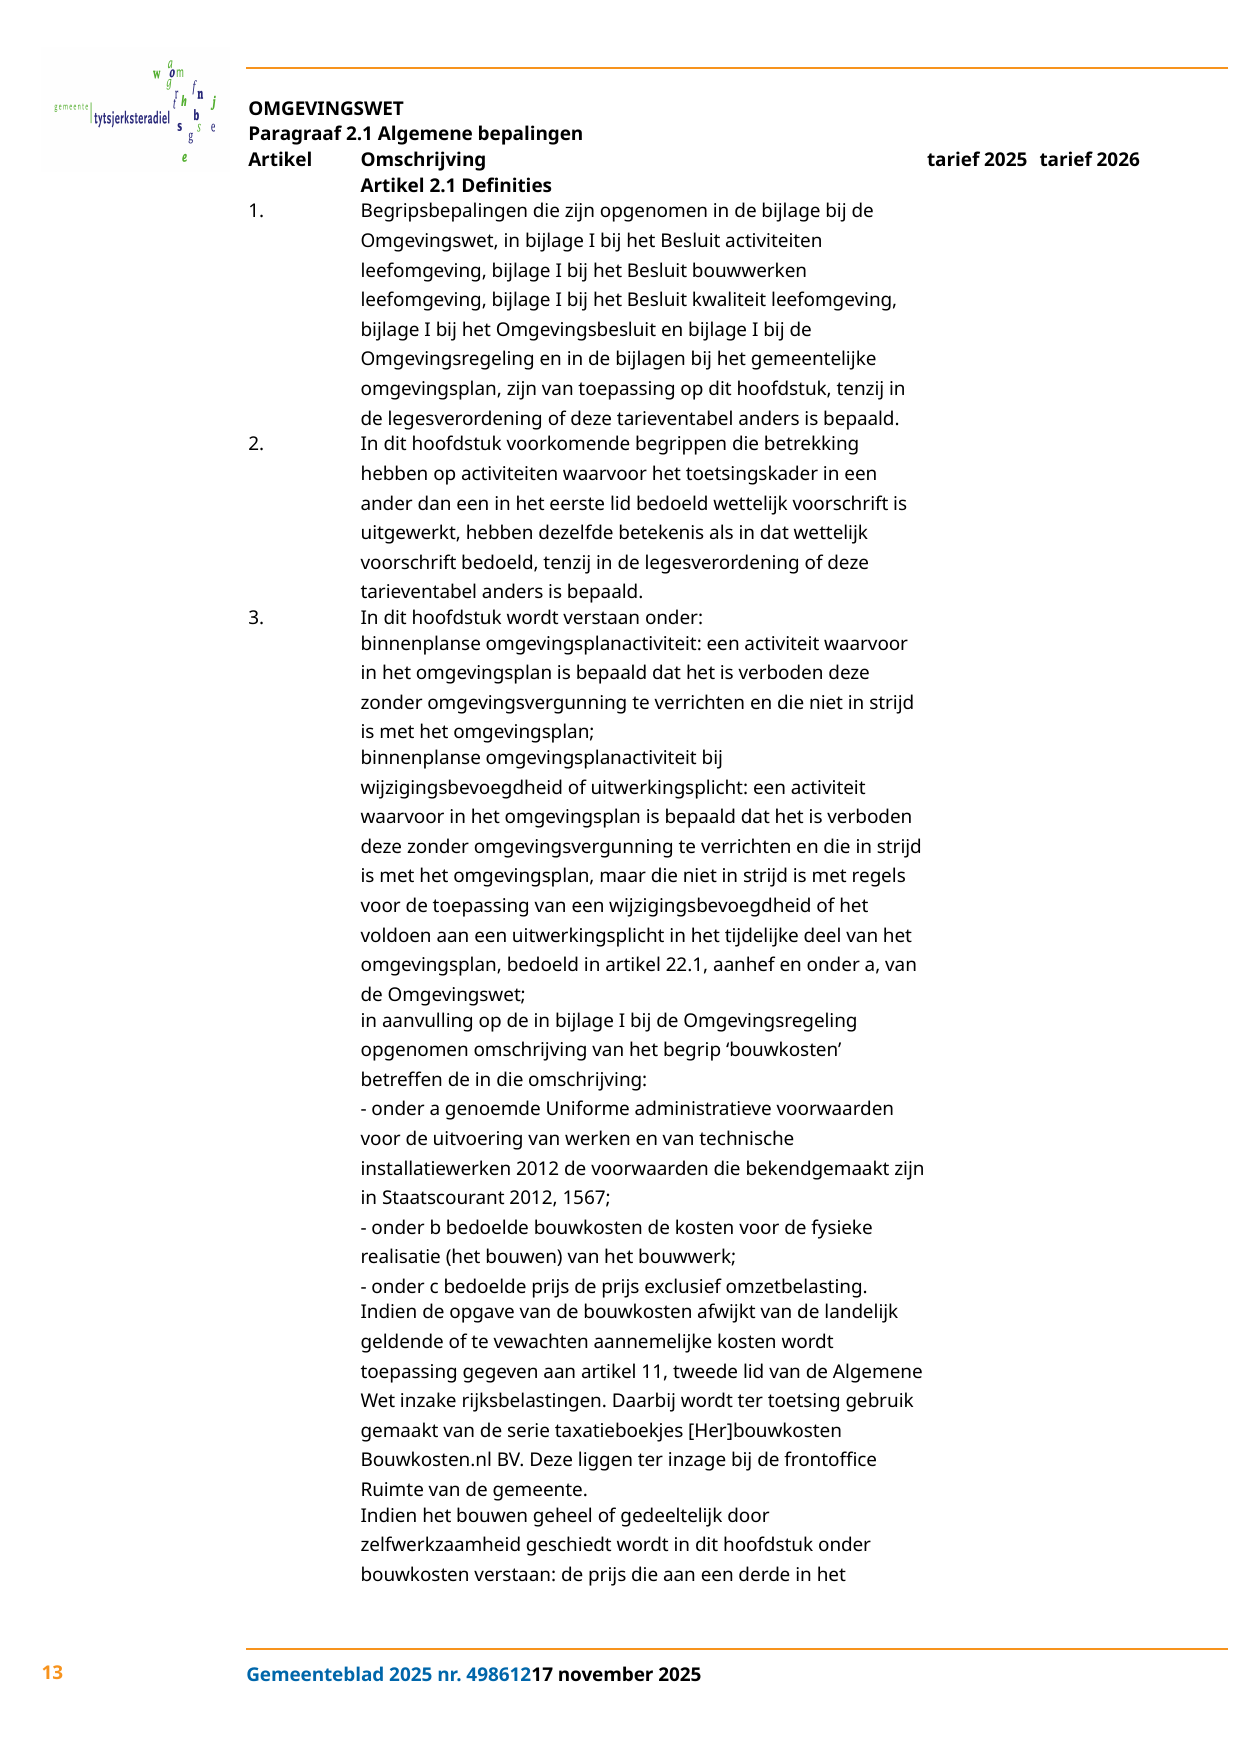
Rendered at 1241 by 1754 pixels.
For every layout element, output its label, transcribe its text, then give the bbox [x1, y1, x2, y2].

table_cell Artikel [248, 146, 360, 172]
table_cell OMGEVINGSWET [248, 95, 927, 121]
table_cell [927, 198, 1039, 431]
table_cell binnenplanse omgevingsplanactiviteit bij wijzigingsbevoegdheid of uitwerkingsplicht: een activiteit waarvoor in het omgevingsplan is bepaald dat het is verboden deze zonder omgevingsvergunning te verrichten en die in strijd is met het omgevingsplan, maar die niet in strijd is met regels voor de toepassing van een wijzigingsbevoegdheid of het voldoen aan een uitwerkingsplicht in het tijdelijke deel van het omgevingsplan, bedoeld in artikel 22.1, aanhef en onder a, van de Omgevingswet; [360, 744, 927, 1007]
table_cell [927, 431, 1039, 604]
table_cell [927, 744, 1039, 1007]
picture [41, 47, 231, 172]
table_cell [1039, 604, 1152, 630]
table_cell binnenplanse omgevingsplanactiviteit: een activiteit waarvoor in het omgevingsplan is bepaald dat het is verboden deze zonder omgevingsvergunning te verrichten en die niet in strijd is met het omgevingsplan; [360, 630, 927, 744]
table_cell 1. [248, 198, 360, 431]
table_cell tarief 2026 [1039, 146, 1152, 172]
table_cell In dit hoofdstuk wordt verstaan onder: [360, 604, 927, 630]
table_cell [248, 1299, 360, 1502]
table_cell [248, 172, 360, 198]
table_cell [927, 1007, 1039, 1299]
table_cell [1039, 1502, 1152, 1587]
table_cell [1039, 1299, 1152, 1502]
table_cell [248, 1502, 360, 1587]
table_cell Indien het bouwen geheel of gedeeltelijk door zelfwerkzaamheid geschiedt wordt in dit hoofdstuk onder bouwkosten verstaan: de prijs die aan een derde in het [360, 1502, 927, 1587]
table_cell [1039, 431, 1152, 604]
table_cell [1039, 198, 1152, 431]
table_cell [927, 604, 1039, 630]
table_cell [248, 744, 360, 1007]
table_cell [927, 95, 1039, 121]
table_cell In dit hoofdstuk voorkomende begrippen die betrekking hebben op activiteiten waarvoor het toetsingskader in een ander dan een in het eerste lid bedoeld wettelijk voorschrift is uitgewerkt, hebben dezelfde betekenis als in dat wettelijk voorschrift bedoeld, tenzij in de legesverordening of deze tarieventabel anders is bepaald. [360, 431, 927, 604]
table_cell Artikel 2.1 Definities [360, 172, 927, 198]
table_cell [927, 1299, 1039, 1502]
table_cell [1039, 1007, 1152, 1299]
table_cell 3. [248, 604, 360, 630]
table_cell [1039, 630, 1152, 744]
table_cell [927, 630, 1039, 744]
table_cell Indien de opgave van de bouwkosten afwijkt van de landelijk geldende of te vewachten aannemelijke kosten wordt toepassing gegeven aan artikel 11, tweede lid van de Algemene Wet inzake rijksbelastingen. Daarbij wordt ter toetsing gebruik gemaakt van de serie taxatieboekjes [Her]bouwkosten Bouwkosten.nl BV. Deze liggen ter inzage bij de frontoffice Ruimte van de gemeente. [360, 1299, 927, 1502]
table_cell [248, 1007, 360, 1299]
table_cell [927, 121, 1039, 146]
table_cell in aanvulling op de in bijlage I bij de Omgevingsregeling opgenomen omschrijving van het begrip ‘bouwkosten’ betreffen de in die omschrijving: - onder a genoemde Uniforme administratieve voorwaarden voor de uitvoering van werken en van technische installatiewerken 2012 de voorwaarden die bekendgemaakt zijn in Staatscourant 2012, 1567; - onder b bedoelde bouwkosten de kosten voor de fysieke realisatie (het bouwen) van het bouwwerk; - onder c bedoelde prijs de prijs exclusief omzetbelasting. [360, 1007, 927, 1299]
table_cell Omschrijving [360, 146, 927, 172]
table_cell tarief 2025 [927, 146, 1039, 172]
table_cell [1039, 744, 1152, 1007]
table_cell [248, 630, 360, 744]
table_cell 2. [248, 431, 360, 604]
table_cell [1039, 172, 1152, 198]
table_cell Paragraaf 2.1 Algemene bepalingen [248, 121, 927, 146]
table_cell [1039, 95, 1152, 121]
table_cell [1039, 121, 1152, 146]
table_cell [927, 1502, 1039, 1587]
table_cell [927, 172, 1039, 198]
table_cell Begripsbepalingen die zijn opgenomen in de bijlage bij de Omgevingswet, in bijlage I bij het Besluit activiteiten leefomgeving, bijlage I bij het Besluit bouwwerken leefomgeving, bijlage I bij het Besluit kwaliteit leefomgeving, bijlage I bij het Omgevingsbesluit en bijlage I bij de Omgevingsregeling en in de bijlagen bij het gemeentelijke omgevingsplan, zijn van toepassing op dit hoofdstuk, tenzij in de legesverordening of deze tarieventabel anders is bepaald. [360, 198, 927, 431]
